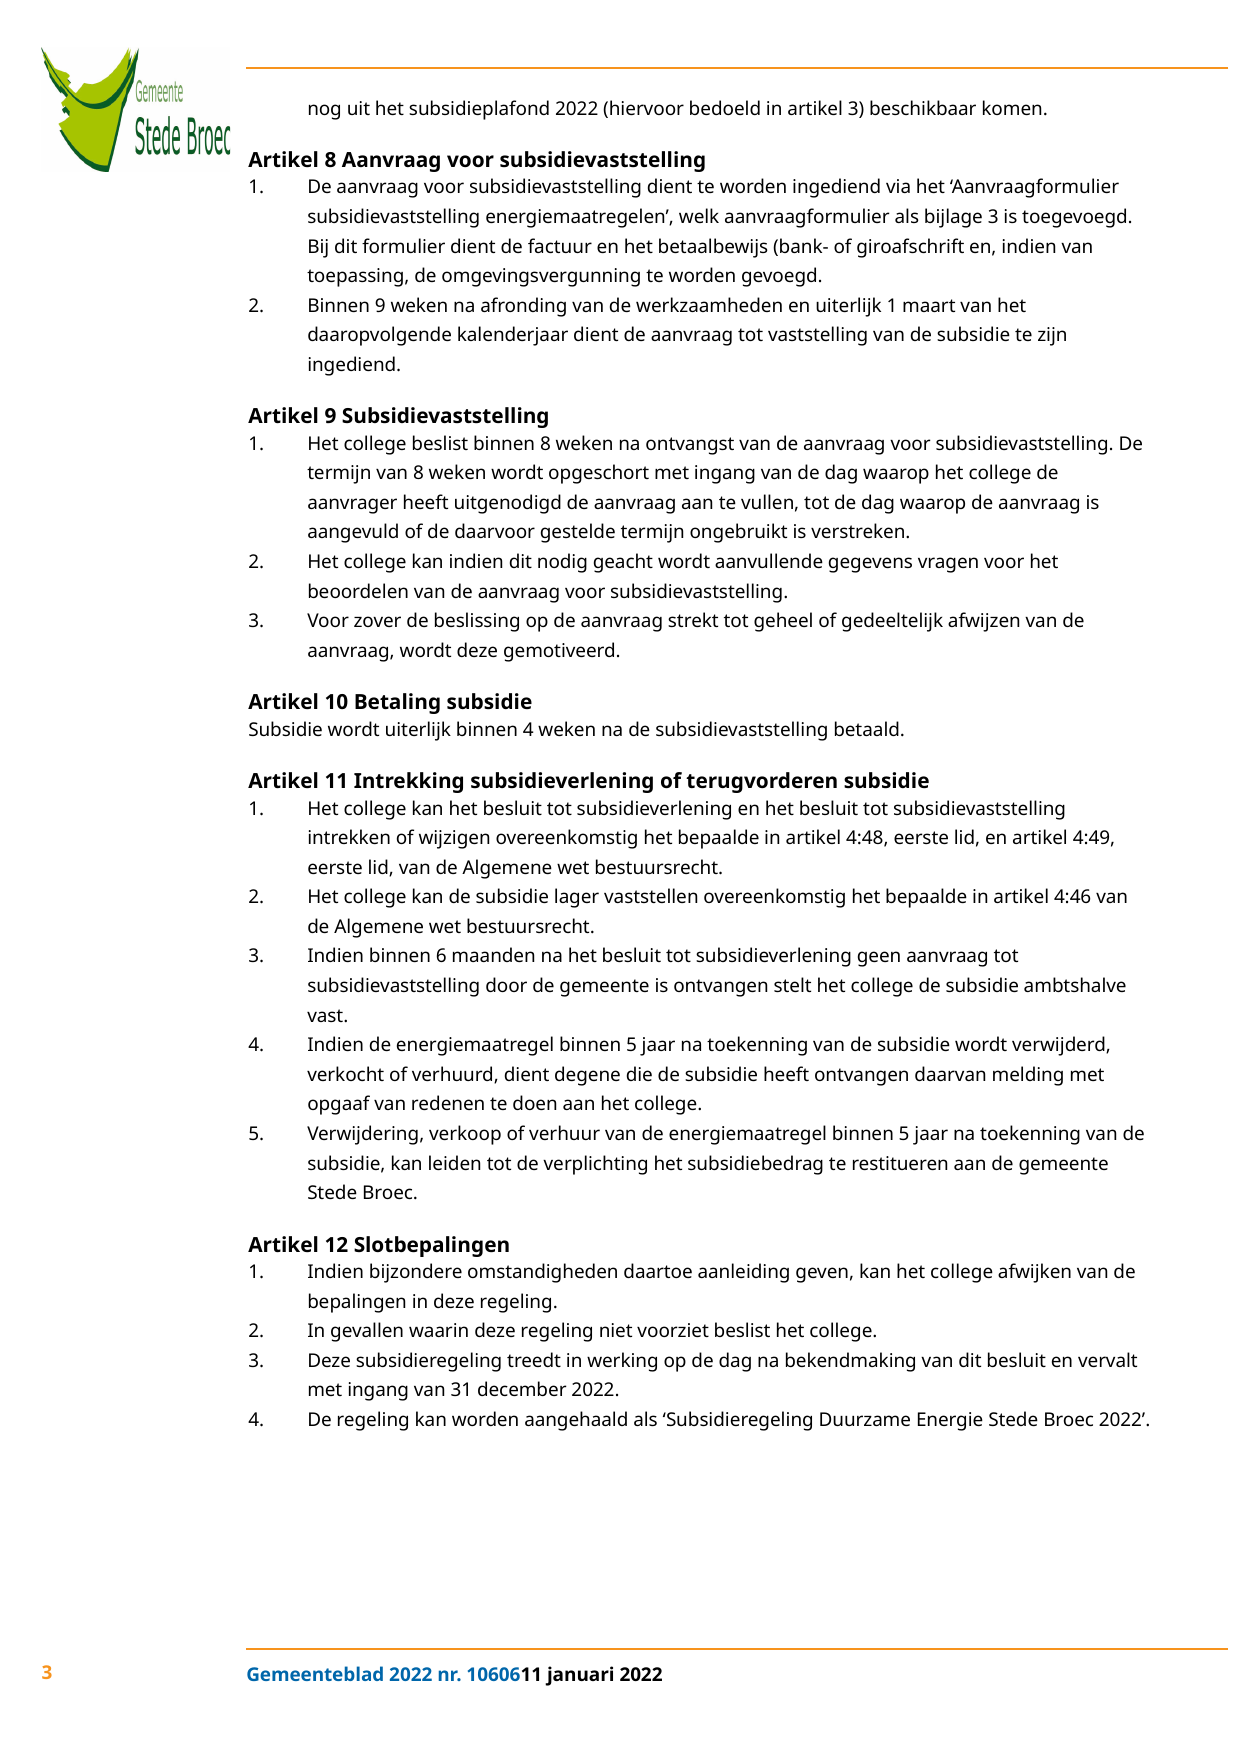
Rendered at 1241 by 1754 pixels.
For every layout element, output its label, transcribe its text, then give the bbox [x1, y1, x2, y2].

text Artikel 11 Intrekking subsidieverlening of terugvorderen subsidie [248, 766, 1152, 795]
list Het college kan het besluit tot subsidieverlening en het besluit tot subsidievaststelling intrekken of wijzigen overeenkomstig het bepaalde in artikel 4:48, eerste lid, en artikel 4:49, eerste lid, van de Algemene wet bestuursrecht. [248, 795, 1152, 880]
text Artikel 10 Betaling subsidie [248, 687, 1152, 716]
list Binnen 9 weken na afronding van de werkzaamheden en uiterlijk 1 maart van het daaropvolgende kalenderjaar dient de aanvraag tot vaststelling van de subsidie te zijn ingediend. [248, 292, 1152, 377]
list De aanvraag voor subsidievaststelling dient te worden ingediend via het ‘Aanvraagformulier subsidievaststelling energiemaatregelen’, welk aanvraagformulier als bijlage 3 is toegevoegd. Bij dit formulier dient de factuur en het betaalbewijs (bank- of giroafschrift en, indien van toepassing, de omgevingsvergunning te worden gevoegd. [248, 174, 1152, 288]
list In gevallen waarin deze regeling niet voorziet beslist het college. [248, 1317, 1152, 1343]
list nog uit het subsidieplafond 2022 (hiervoor bedoeld in artikel 3) beschikbaar komen. [248, 95, 1152, 121]
picture [41, 47, 231, 172]
list Deze subsidieregeling treedt in werking op de dag na bekendmaking van dit besluit en vervalt met ingang van 31 december 2022. [248, 1347, 1152, 1402]
text Artikel 12 Slotbepalingen [248, 1230, 1152, 1258]
list Indien de energiemaatregel binnen 5 jaar na toekenning van de subsidie wordt verwijderd, verkocht of verhuurd, dient degene die de subsidie heeft ontvangen daarvan melding met opgaaf van redenen te doen aan het college. [248, 1031, 1152, 1116]
list Verwijdering, verkoop of verhuur van de energiemaatregel binnen 5 jaar na toekenning van de subsidie, kan leiden tot de verplichting het subsidiebedrag te restitueren aan de gemeente Stede Broec. [248, 1120, 1152, 1205]
list Het college kan indien dit nodig geacht wordt aanvullende gegevens vragen voor het beoordelen van de aanvraag voor subsidievaststelling. [248, 548, 1152, 604]
list Het college beslist binnen 8 weken na ontvangst van de aanvraag voor subsidievaststelling. De termijn van 8 weken wordt opgeschort met ingang van de dag waarop het college de aanvrager heeft uitgenodigd de aanvraag aan te vullen, tot de dag waarop de aanvraag is aangevuld of de daarvoor gestelde termijn ongebruikt is verstreken. [248, 430, 1152, 544]
list De regeling kan worden aangehaald als ‘Subsidieregeling Duurzame Energie Stede Broec 2022’. [248, 1406, 1152, 1432]
text Subsidie wordt uiterlijk binnen 4 weken na de subsidievaststelling betaald. [248, 716, 1152, 742]
list Indien bijzondere omstandigheden daartoe aanleiding geven, kan het college afwijken van de bepalingen in deze regeling. [248, 1258, 1152, 1313]
list Indien binnen 6 maanden na het besluit tot subsidieverlening geen aanvraag tot subsidievaststelling door de gemeente is ontvangen stelt het college de subsidie ambtshalve vast. [248, 943, 1152, 1028]
list Voor zover de beslissing op de aanvraag strekt tot geheel of gedeeltelijk afwijzen van de aanvraag, wordt deze gemotiveerd. [248, 607, 1152, 663]
text Artikel 9 Subsidievaststelling [248, 402, 1152, 430]
list Het college kan de subsidie lager vaststellen overeenkomstig het bepaalde in artikel 4:46 van de Algemene wet bestuursrecht. [248, 883, 1152, 939]
text Artikel 8 Aanvraag voor subsidievaststelling [248, 145, 1152, 174]
